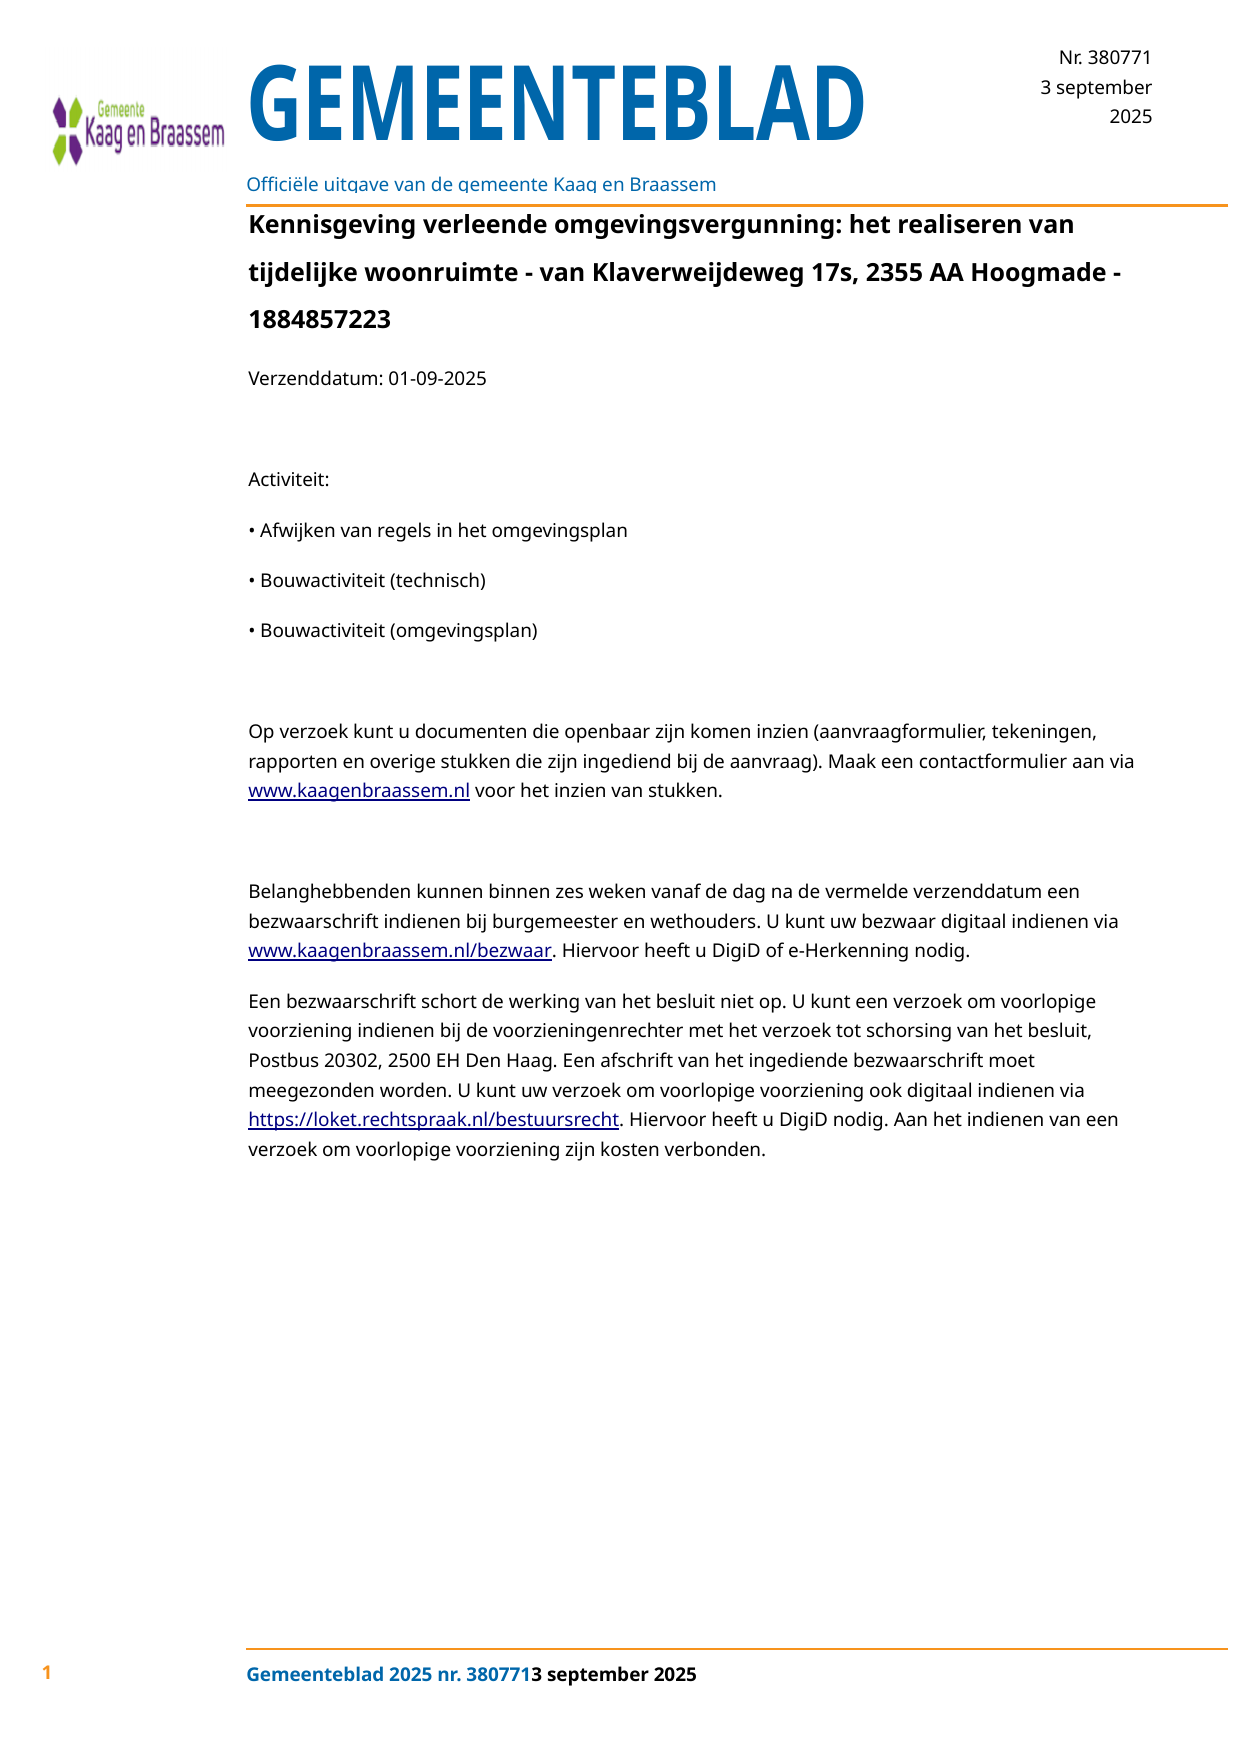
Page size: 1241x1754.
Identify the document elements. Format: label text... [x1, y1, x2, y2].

text Activiteit: [248, 466, 1152, 492]
text • Afwijken van regels in het omgevingsplan [248, 517, 1152, 542]
text Kennisgeving verleende omgevingsvergunning: het realiseren van tijdelijke woonruimte - van Klaverweijdeweg 17s, 2355 AA Hoogmade - 1884857223 [248, 207, 1152, 336]
text Op verzoek kunt u documenten die openbaar zijn komen inzien (aanvraagformulier, tekeningen, rapporten en overige stukken die zijn ingediend bij de aanvraag). Maak een contactformulier aan via www.kaagenbraassem.nl voor het inzien van stukken. [248, 718, 1152, 803]
picture [41, 47, 231, 172]
text • Bouwactiviteit (technisch) [248, 567, 1152, 593]
text Verzenddatum: 01-09-2025 [248, 366, 1152, 391]
text Belanghebbenden kunnen binnen zes weken vanaf de dag na de vermelde verzenddatum een bezwaarschrift indienen bij burgemeester en wethouders. U kunt uw bezwaar digitaal indienen via www.kaagenbraassem.nl/bezwaar. Hiervoor heeft u DigiD of e-Herkenning nodig. [248, 878, 1152, 963]
text • Bouwactiviteit (omgevingsplan) [248, 618, 1152, 643]
text Een bezwaarschrift schort de werking van het besluit niet op. U kunt een verzoek om voorlopige voorziening indienen bij de voorzieningenrechter met het verzoek tot schorsing van het besluit, Postbus 20302, 2500 EH Den Haag. Een afschrift van het ingediende bezwaarschrift moet meegezonden worden. U kunt uw verzoek om voorlopige voorziening ook digitaal indienen via https://loket.rechtspraak.nl/bestuursrecht. Hiervoor heeft u DigiD nodig. Aan het indienen van een verzoek om voorlopige voorziening zijn kosten verbonden. [248, 988, 1152, 1162]
